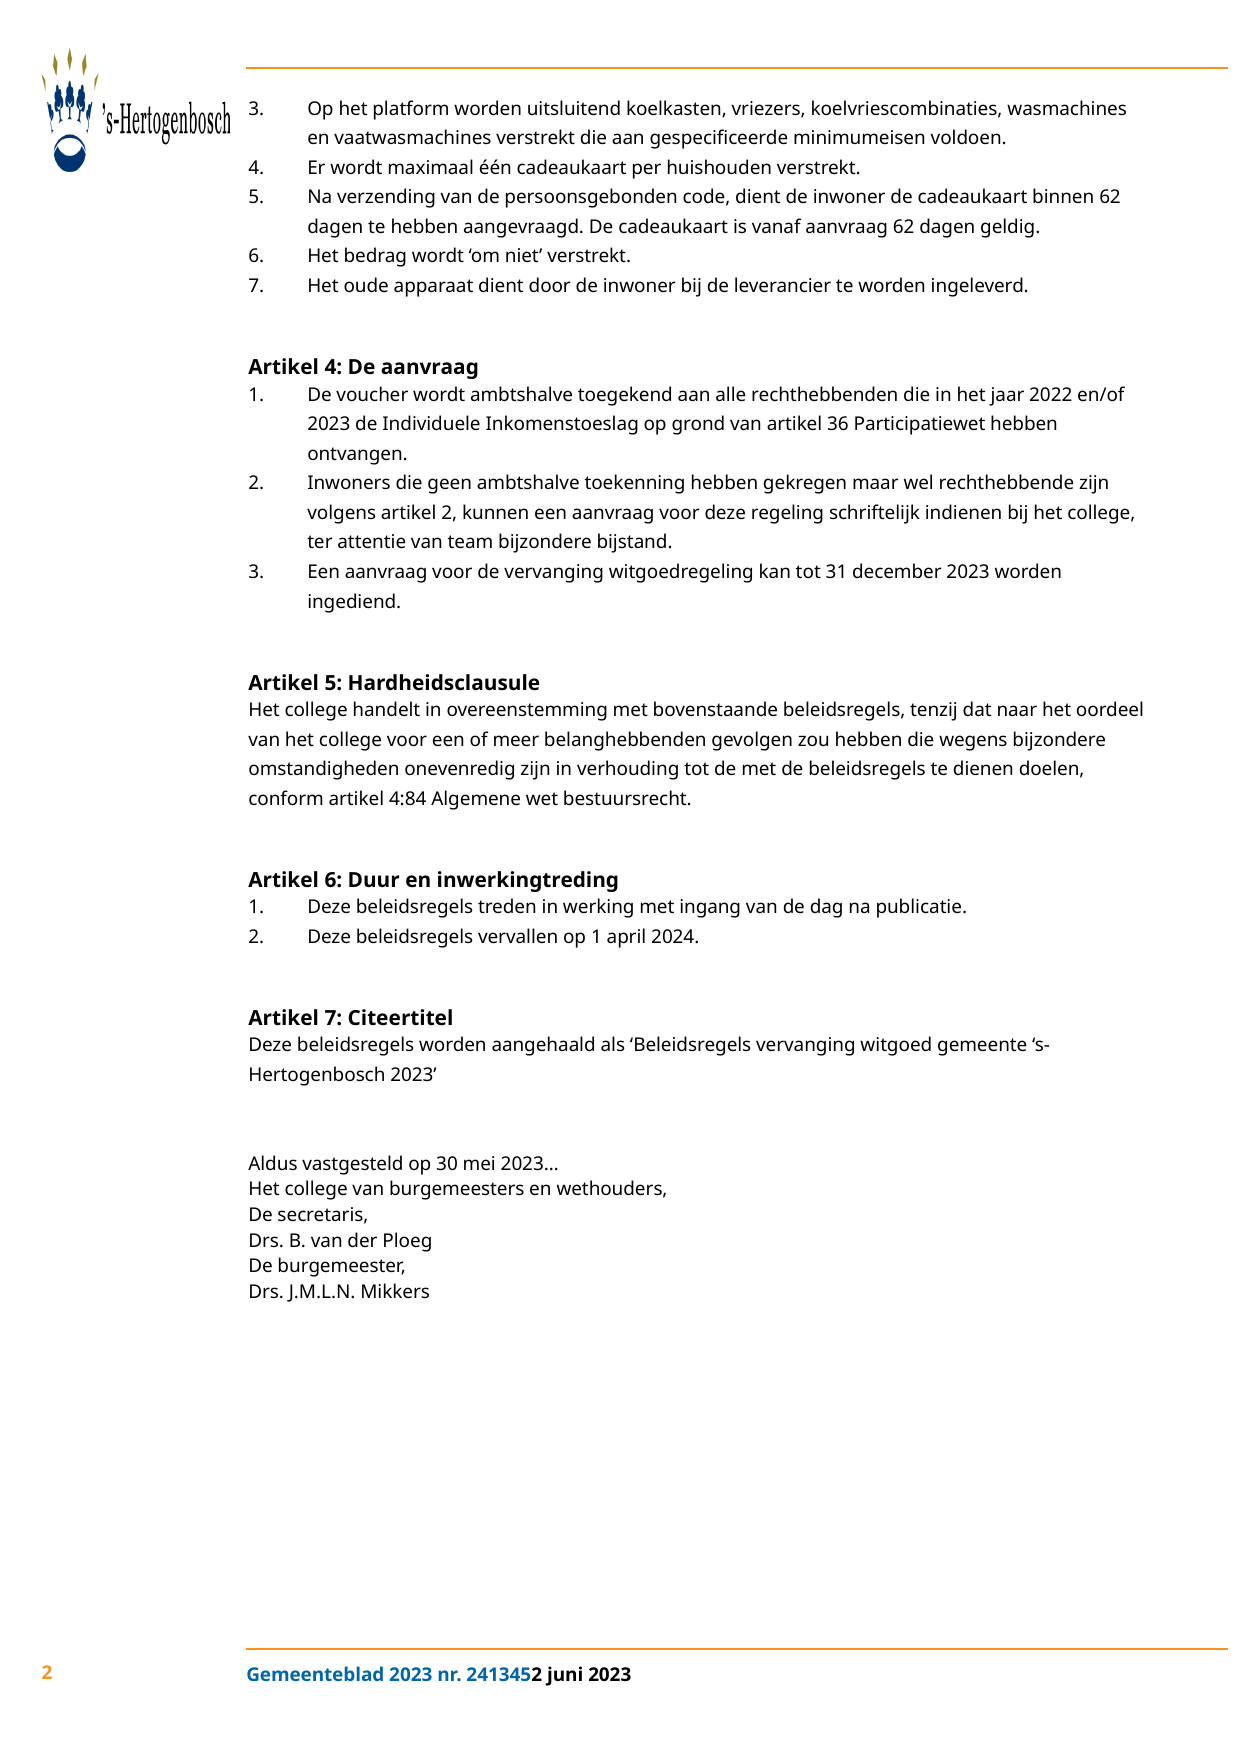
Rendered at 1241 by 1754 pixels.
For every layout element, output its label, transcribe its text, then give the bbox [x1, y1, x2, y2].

text Artikel 5: Hardheidsclausule [248, 668, 1152, 696]
list Het oude apparaat dient door de inwoner bij de leverancier te worden ingeleverd. [248, 272, 1152, 298]
list Op het platform worden uitsluitend koelkasten, vriezers, koelvriescombinaties, wasmachines en vaatwasmachines verstrekt die aan gespecificeerde minimumeisen voldoen. [248, 95, 1152, 150]
list Het bedrag wordt ‘om niet’ verstrekt. [248, 243, 1152, 268]
list Deze beleidsregels treden in werking met ingang van de dag na publicatie. [248, 893, 1152, 919]
text Het college van burgemeesters en wethouders, [248, 1176, 1152, 1201]
text De burgemeester, [248, 1253, 1152, 1278]
text Artikel 4: De aanvraag [248, 352, 1152, 381]
picture [41, 47, 231, 172]
list Inwoners die geen ambtshalve toekenning hebben gekregen maar wel rechthebbende zijn volgens artikel 2, kunnen een aanvraag voor deze regeling schriftelijk indienen bij het college, ter attentie van team bijzondere bijstand. [248, 469, 1152, 554]
text Artikel 6: Duur en inwerkingtreding [248, 865, 1152, 893]
text Artikel 7: Citeertitel [248, 1003, 1152, 1031]
list De voucher wordt ambtshalve toegekend aan alle rechthebbenden die in het jaar 2022 en/of 2023 de Individuele Inkomenstoeslag op grond van artikel 36 Participatiewet hebben ontvangen. [248, 381, 1152, 466]
text Aldus vastgesteld op 30 mei 2023… [248, 1150, 1152, 1176]
list Deze beleidsregels vervallen op 1 april 2024. [248, 923, 1152, 949]
list Een aanvraag voor de vervanging witgoedregeling kan tot 31 december 2023 worden ingediend. [248, 558, 1152, 613]
text Drs. B. van der Ploeg [248, 1227, 1152, 1253]
text De secretaris, [248, 1201, 1152, 1227]
list Na verzending van de persoonsgebonden code, dient de inwoner de cadeaukaart binnen 62 dagen te hebben aangevraagd. De cadeaukaart is vanaf aanvraag 62 dagen geldig. [248, 183, 1152, 239]
text Het college handelt in overeenstemming met bovenstaande beleidsregels, tenzij dat naar het oordeel van het college voor een of meer belanghebbenden gevolgen zou hebben die wegens bijzondere omstandigheden onevenredig zijn in verhouding tot de met de beleidsregels te dienen doelen, conform artikel 4:84 Algemene wet bestuursrecht. [248, 696, 1152, 811]
text Deze beleidsregels worden aangehaald als ‘Beleidsregels vervanging witgoed gemeente ‘s-Hertogenbosch 2023’ [248, 1031, 1152, 1087]
list Er wordt maximaal één cadeaukaart per huishouden verstrekt. [248, 154, 1152, 180]
text Drs. J.M.L.N. Mikkers [248, 1278, 1152, 1304]
